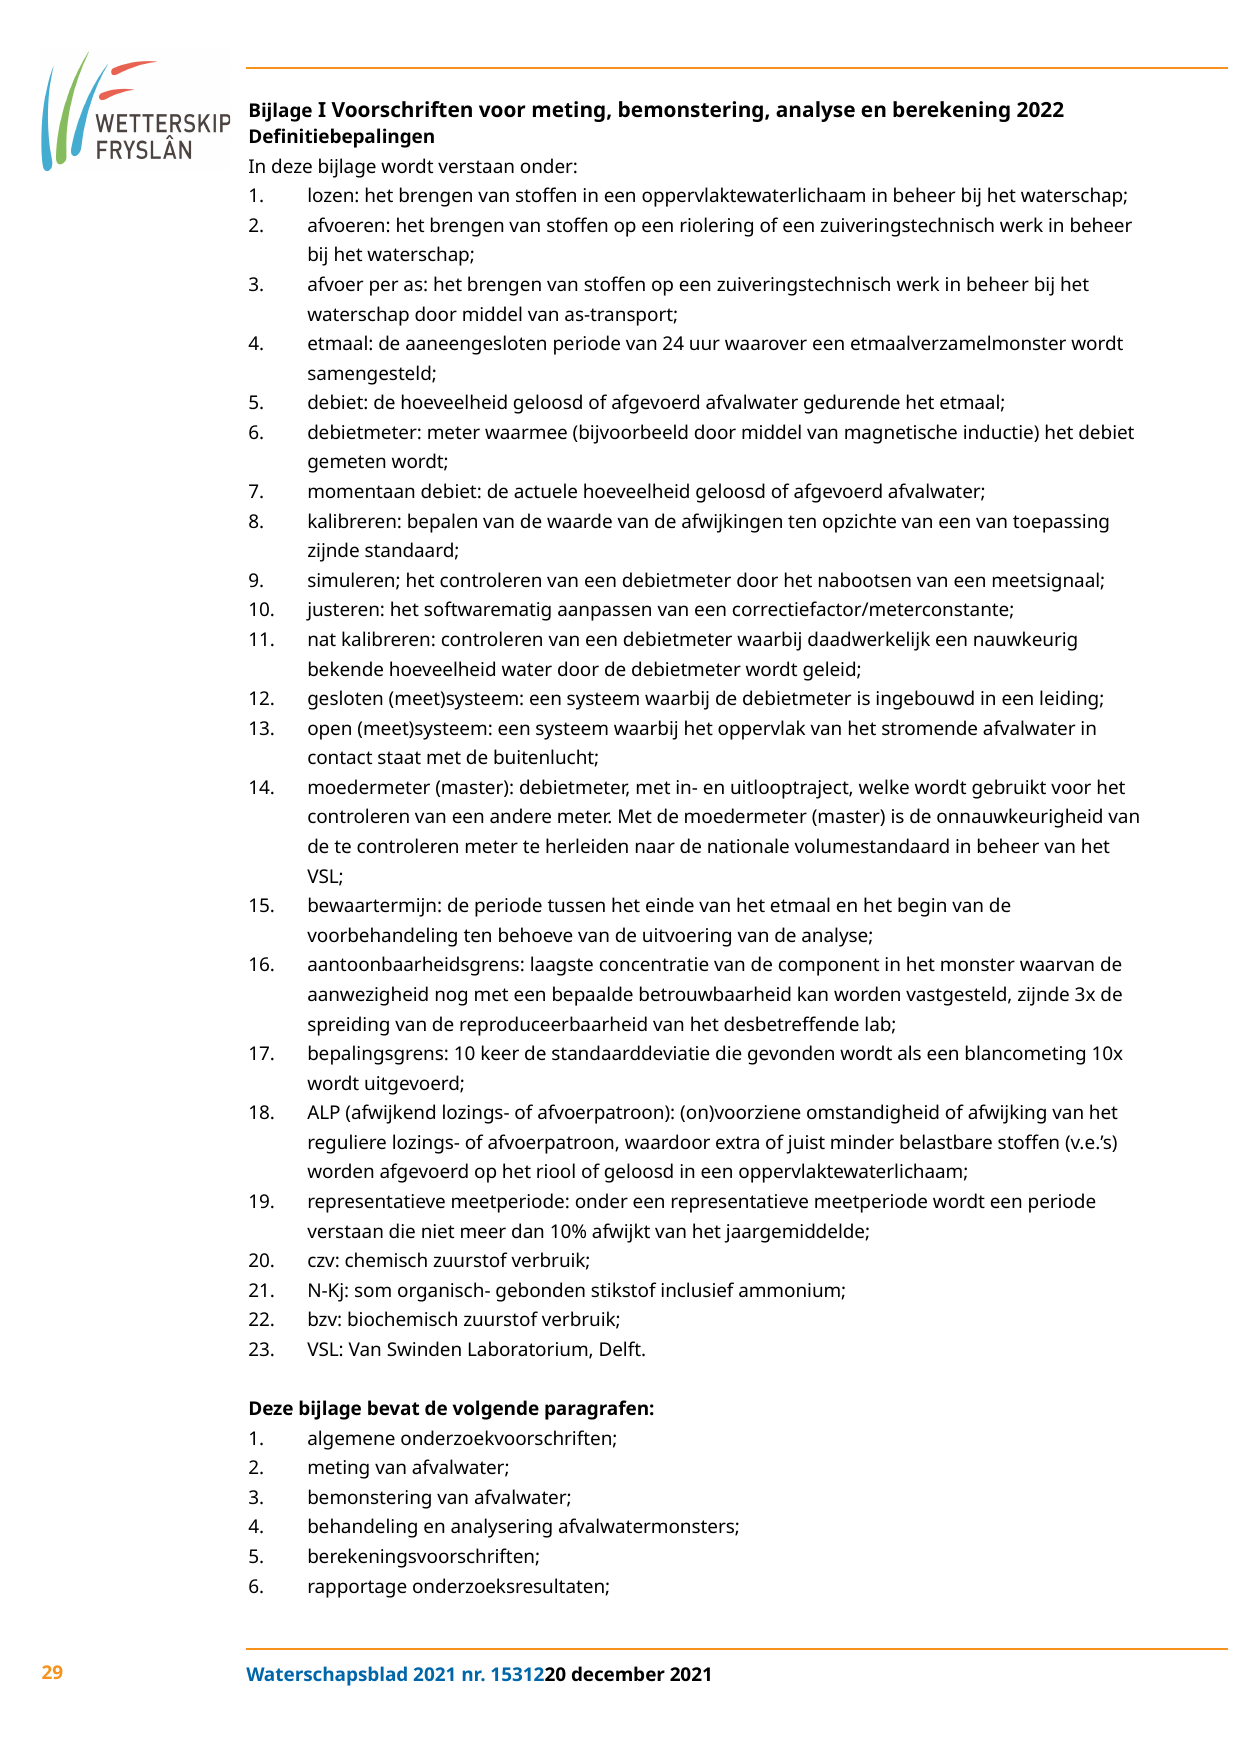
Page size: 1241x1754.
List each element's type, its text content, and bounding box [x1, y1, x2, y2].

list debiet: de hoeveelheid geloosd of afgevoerd afvalwater gedurende het etmaal; [248, 389, 1152, 415]
picture [41, 47, 231, 172]
list debietmeter: meter waarmee (bijvoorbeeld door middel van magnetische inductie) het debiet gemeten wordt; [248, 419, 1152, 474]
list kalibreren: bepalen van de waarde van de afwijkingen ten opzichte van een van toepassing zijnde standaard; [248, 508, 1152, 563]
list ALP (afwijkend lozings- of afvoerpatroon): (on)voorziene omstandigheid of afwijking van het reguliere lozings- of afvoerpatroon, waardoor extra of juist minder belastbare stoffen (v.e.’s) worden afgevoerd op het riool of geloosd in een oppervlaktewaterlichaam; [248, 1099, 1152, 1184]
list lozen: het brengen van stoffen in een oppervlaktewaterlichaam in beheer bij het waterschap; [248, 182, 1152, 208]
list afvoer per as: het brengen van stoffen op een zuiveringstechnisch werk in beheer bij het waterschap door middel van as-transport; [248, 271, 1152, 327]
list czv: chemisch zuurstof verbruik; [248, 1247, 1152, 1273]
list aantoonbaarheidsgrens: laagste concentratie van de component in het monster waarvan de aanwezigheid nog met een bepaalde betrouwbaarheid kan worden vastgesteld, zijnde 3x de spreiding van de reproduceerbaarheid van het desbetreffende lab; [248, 952, 1152, 1037]
list VSL: Van Swinden Laboratorium, Delft. [248, 1336, 1152, 1362]
list bemonstering van afvalwater; [248, 1484, 1152, 1510]
list bepalingsgrens: 10 keer de standaarddeviatie die gevonden wordt als een blancometing 10x wordt uitgevoerd; [248, 1040, 1152, 1096]
list momentaan debiet: de actuele hoeveelheid geloosd of afgevoerd afvalwater; [248, 478, 1152, 504]
list bewaartermijn: de periode tussen het einde van het etmaal en het begin van de voorbehandeling ten behoeve van de uitvoering van de analyse; [248, 892, 1152, 948]
list simuleren; het controleren van een debietmeter door het nabootsen van een meetsignaal; [248, 567, 1152, 593]
list open (meet)systeem: een systeem waarbij het oppervlak van het stromende afvalwater in contact staat met de buitenlucht; [248, 715, 1152, 770]
list afvoeren: het brengen van stoffen op een riolering of een zuiveringstechnisch werk in beheer bij het waterschap; [248, 212, 1152, 267]
text In deze bijlage wordt verstaan onder: [248, 153, 1152, 179]
list justeren: het softwarematig aanpassen van een correctiefactor/meterconstante; [248, 597, 1152, 622]
list N-Kj: som organisch- gebonden stikstof inclusief ammonium; [248, 1277, 1152, 1303]
list representatieve meetperiode: onder een representatieve meetperiode wordt een periode verstaan die niet meer dan 10% afwijkt van het jaargemiddelde; [248, 1188, 1152, 1244]
list behandeling en analysering afvalwatermonsters; [248, 1514, 1152, 1539]
text Bijlage I Voorschriften voor meting, bemonstering, analyse en berekening 2022 [248, 95, 1152, 123]
list algemene onderzoekvoorschriften; [248, 1425, 1152, 1451]
list berekeningsvoorschriften; [248, 1543, 1152, 1569]
list bzv: biochemisch zuurstof verbruik; [248, 1307, 1152, 1332]
list etmaal: de aaneengesloten periode van 24 uur waarover een etmaalverzamelmonster wordt samengesteld; [248, 330, 1152, 386]
list moedermeter (master): debietmeter, met in- en uitlooptraject, welke wordt gebruikt voor het controleren van een andere meter. Met de moedermeter (master) is de onnauwkeurigheid van de te controleren meter te herleiden naar de nationale volumestandaard in beheer van het VSL; [248, 774, 1152, 889]
list meting van afvalwater; [248, 1454, 1152, 1480]
list nat kalibreren: controleren van een debietmeter waarbij daadwerkelijk een nauwkeurig bekende hoeveelheid water door de debietmeter wordt geleid; [248, 626, 1152, 682]
text Definitiebepalingen [248, 123, 1152, 149]
list gesloten (meet)systeem: een systeem waarbij de debietmeter is ingebouwd in een leiding; [248, 685, 1152, 711]
text Deze bijlage bevat de volgende paragrafen: [248, 1395, 1152, 1421]
list rapportage onderzoeksresultaten; [248, 1573, 1152, 1599]
